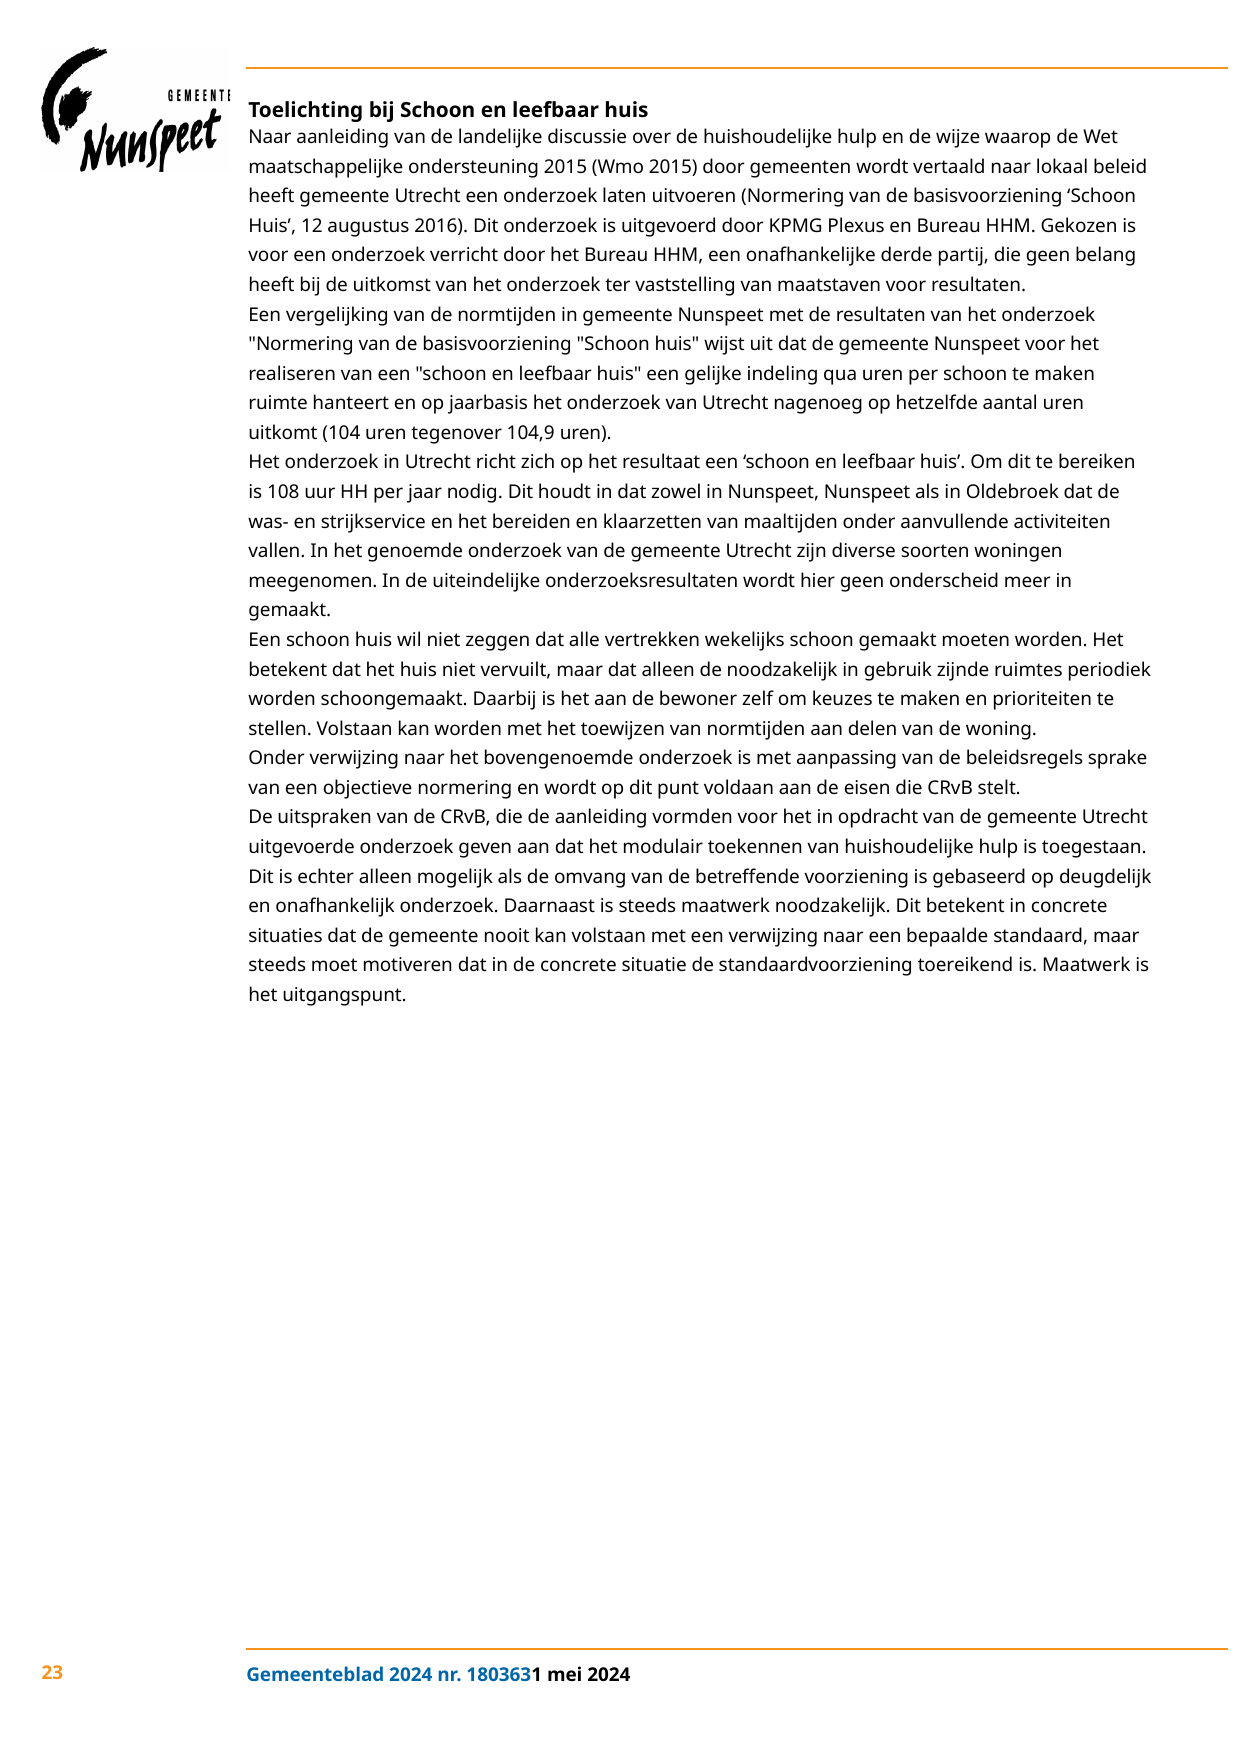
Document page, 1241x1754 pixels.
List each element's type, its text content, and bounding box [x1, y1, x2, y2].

text Het onderzoek in Utrecht richt zich op het resultaat een ‘schoon en leefbaar huis’. Om dit te bereiken is 108 uur HH per jaar nodig. Dit houdt in dat zowel in Nunspeet, Nunspeet als in Oldebroek dat de was- en strijkservice en het bereiden en klaarzetten van maaltijden onder aanvullende activiteiten vallen. In het genoemde onderzoek van de gemeente Utrecht zijn diverse soorten woningen meegenomen. In de uiteindelijke onderzoeksresultaten wordt hier geen onderscheid meer in gemaakt. [248, 449, 1152, 622]
text Een schoon huis wil niet zeggen dat alle vertrekken wekelijks schoon gemaakt moeten worden. Het betekent dat het huis niet vervuilt, maar dat alleen de noodzakelijk in gebruik zijnde ruimtes periodiek worden schoongemaakt. Daarbij is het aan de bewoner zelf om keuzes te maken en prioriteiten te stellen. Volstaan kan worden met het toewijzen van normtijden aan delen van de woning. [248, 626, 1152, 741]
text Een vergelijking van de normtijden in gemeente Nunspeet met de resultaten van het onderzoek "Normering van de basisvoorziening "Schoon huis" wijst uit dat de gemeente Nunspeet voor het realiseren van een "schoon en leefbaar huis" een gelijke indeling qua uren per schoon te maken ruimte hanteert en op jaarbasis het onderzoek van Utrecht nagenoeg op hetzelfde aantal uren uitkomt (104 uren tegenover 104,9 uren). [248, 301, 1152, 445]
text Naar aanleiding van de landelijke discussie over de huishoudelijke hulp en de wijze waarop de Wet maatschappelijke ondersteuning 2015 (Wmo 2015) door gemeenten wordt vertaald naar lokaal beleid heeft gemeente Utrecht een onderzoek laten uitvoeren (Normering van de basisvoorziening ‘Schoon Huis’, 12 augustus 2016). Dit onderzoek is uitgevoerd door KPMG Plexus en Bureau HHM. Gekozen is voor een onderzoek verricht door het Bureau HHM, een onafhankelijke derde partij, die geen belang heeft bij de uitkomst van het onderzoek ter vaststelling van maatstaven voor resultaten. [248, 123, 1152, 297]
text Toelichting bij Schoon en leefbaar huis [248, 95, 1152, 123]
text De uitspraken van de CRvB, die de aanleiding vormden voor het in opdracht van de gemeente Utrecht uitgevoerde onderzoek geven aan dat het modulair toekennen van huishoudelijke hulp is toegestaan. Dit is echter alleen mogelijk als de omvang van de betreffende voorziening is gebaseerd op deugdelijk en onafhankelijk onderzoek. Daarnaast is steeds maatwerk noodzakelijk. Dit betekent in concrete situaties dat de gemeente nooit kan volstaan met een verwijzing naar een bepaalde standaard, maar steeds moet motiveren dat in de concrete situatie de standaardvoorziening toereikend is. Maatwerk is het uitgangspunt. [248, 804, 1152, 1007]
picture [41, 47, 231, 172]
text Onder verwijzing naar het bovengenoemde onderzoek is met aanpassing van de beleidsregels sprake van een objectieve normering en wordt op dit punt voldaan aan de eisen die CRvB stelt. [248, 744, 1152, 800]
